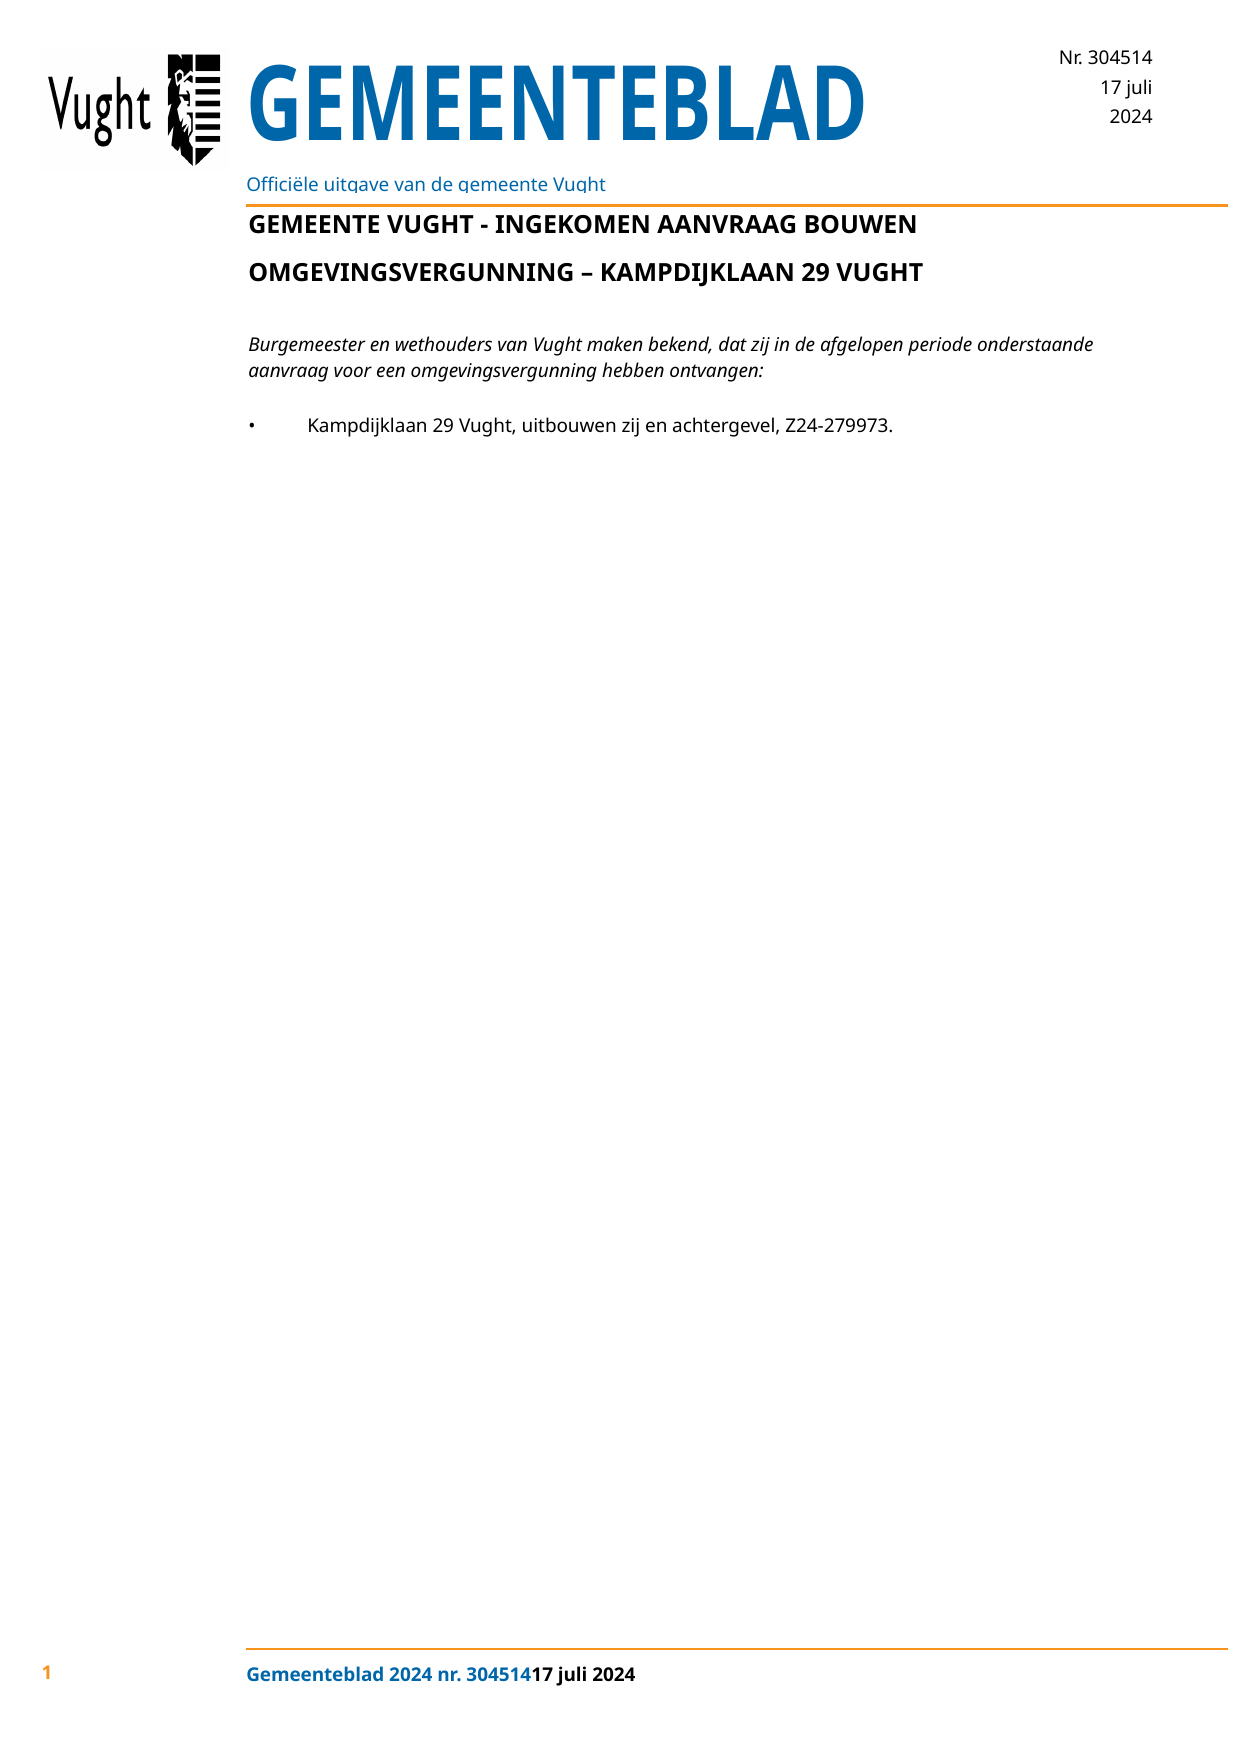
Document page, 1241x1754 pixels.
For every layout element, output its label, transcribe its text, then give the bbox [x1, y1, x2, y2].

picture [41, 47, 231, 172]
text Burgemeester en wethouders van Vught maken bekend, dat zij in de afgelopen periode onderstaande aanvraag voor een omgevingsvergunning hebben ontvangen: [248, 331, 1152, 383]
list Kampdijklaan 29 Vught, uitbouwen zij en achtergevel, Z24-279973. [248, 412, 1152, 438]
text GEMEENTE VUGHT - INGEKOMEN AANVRAAG BOUWEN OMGEVINGSVERGUNNING – KAMPDIJKLAAN 29 VUGHT [248, 207, 1152, 288]
